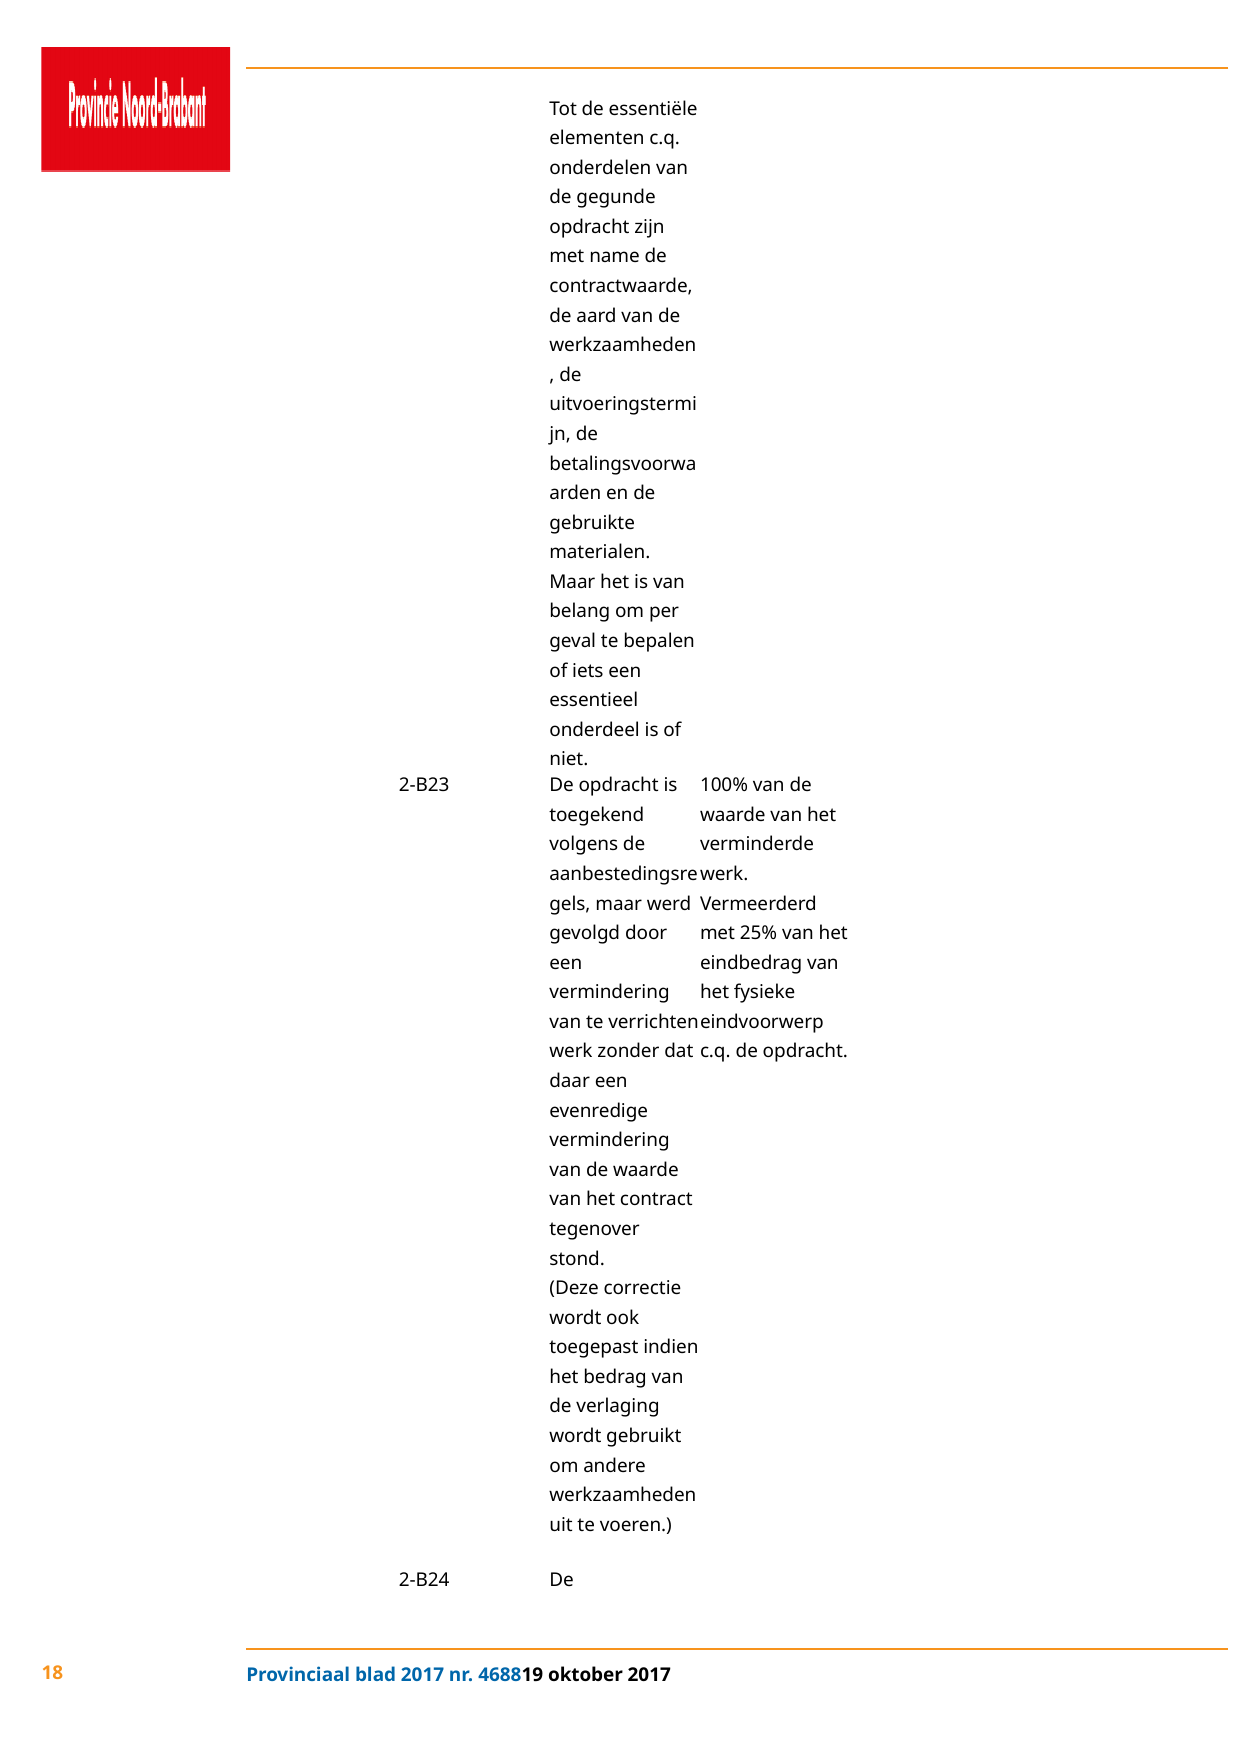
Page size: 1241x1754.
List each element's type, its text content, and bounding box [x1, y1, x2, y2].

table_cell De opdracht is toegekend volgens de aanbestedingsregels, maar werd gevolgd door een vermindering van te verrichten werk zonder dat daar een evenredige vermindering van de waarde van het contract tegenover stond. (Deze correctie wordt ook toegepast indien het bedrag van de verlaging wordt gebruikt om andere werkzaamheden uit te voeren.) [549, 771, 700, 1566]
table_cell [248, 771, 398, 1566]
table_cell [248, 95, 398, 771]
table_cell 2-B24 [399, 1566, 549, 1592]
picture [41, 47, 231, 172]
table_cell [399, 95, 549, 771]
table_cell [700, 95, 850, 771]
table_cell 2-B23 [399, 771, 549, 1566]
table_cell 100% van de waarde van het verminderde werk. Vermeerderd met 25% van het eindbedrag van het fysieke eindvoorwerp c.q. de opdracht. [700, 771, 850, 1566]
table_cell Tot de essentiële elementen c.q. onderdelen van de gegunde opdracht zijn met name de contractwaarde, de aard van de werkzaamheden, de uitvoeringstermijn, de betalingsvoorwaarden en de gebruikte materialen. Maar het is van belang om per geval te bepalen of iets een essentieel onderdeel is of niet. [549, 95, 700, 771]
table_cell [700, 1566, 850, 1592]
table_cell [850, 95, 1001, 1592]
table_cell [248, 1566, 398, 1592]
